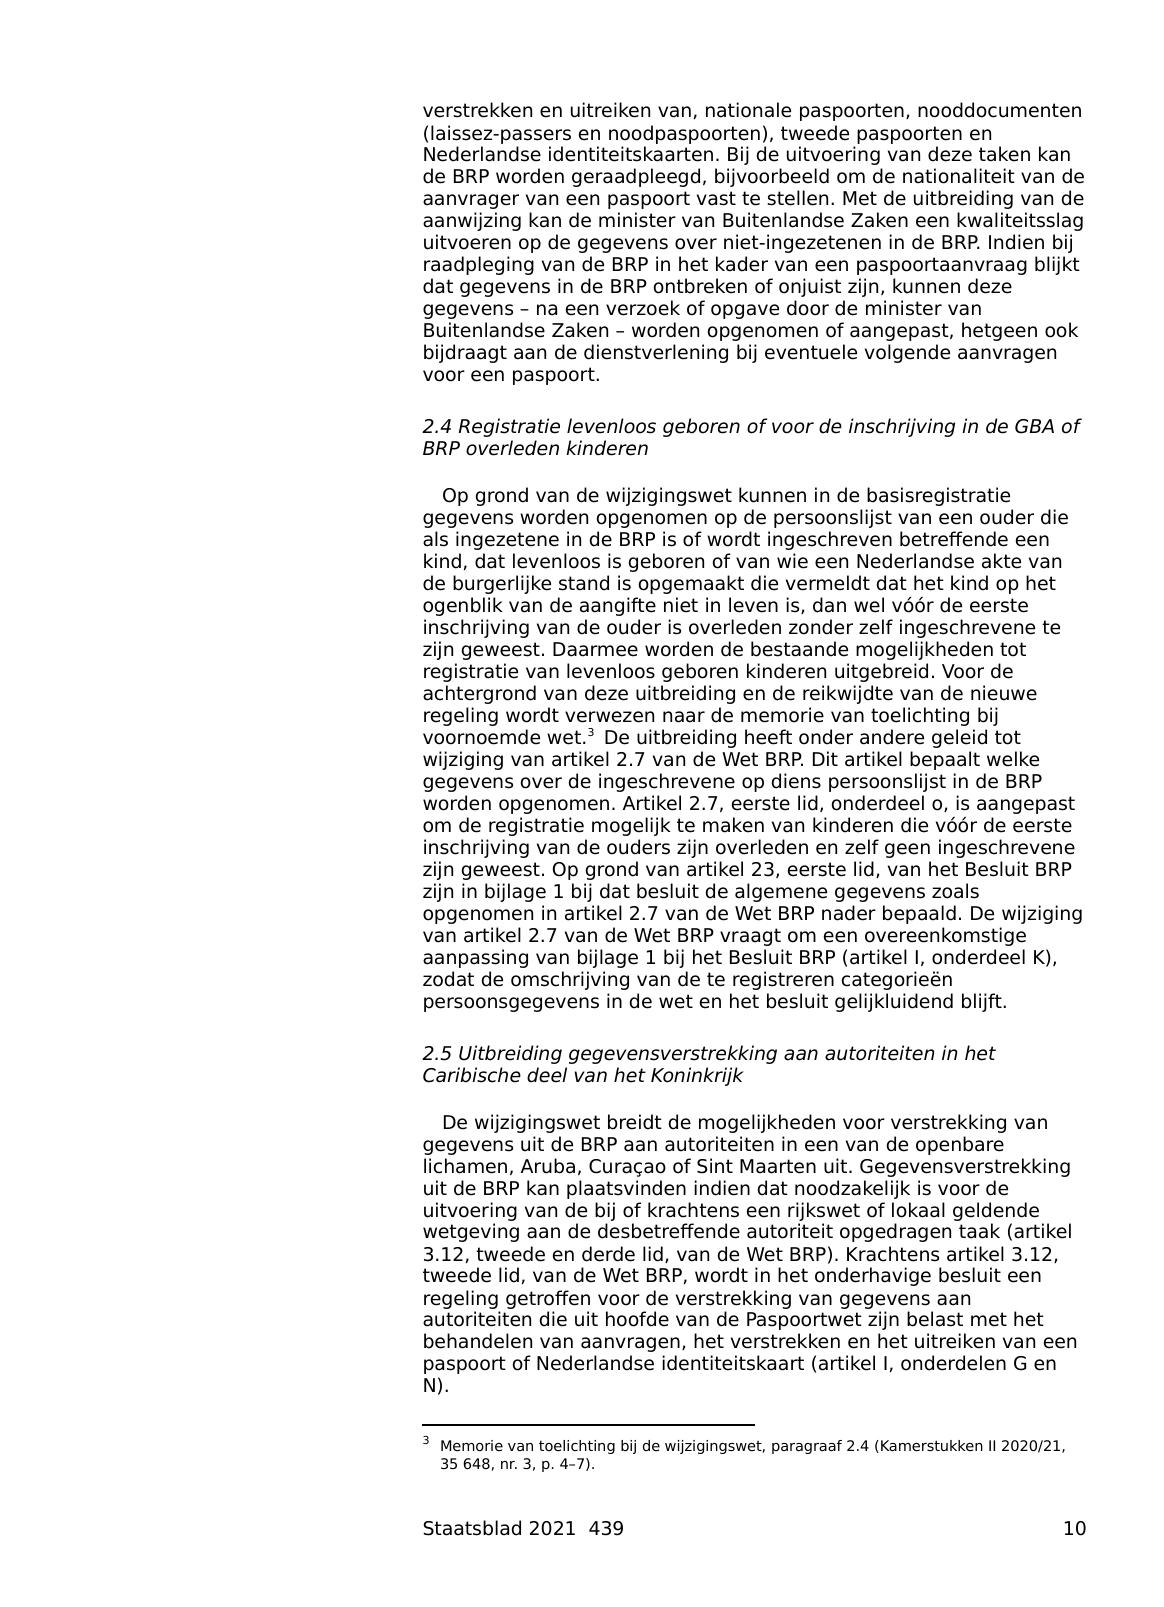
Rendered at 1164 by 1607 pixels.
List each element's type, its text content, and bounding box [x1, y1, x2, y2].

subtitle 2.5 Uitbreiding gegevensverstrekking aan autoriteiten in het Caribische deel van het Koninkrijk [422, 1043, 1087, 1087]
text Memorie van toelichting bij de wijzigingswet, paragraaf 2.4 (Kamerstukken II 2020/21, 35 648, nr. 3, p. 4–7). [422, 1434, 1087, 1473]
text De wijzigingswet breidt de mogelijkheden voor verstrekking van gegevens uit de BRP aan autoriteiten in een van de openbare lichamen, Aruba, Curaçao of Sint Maarten uit. Gegevensverstrekking uit de BRP kan plaatsvinden indien dat noodzakelijk is voor de uitvoering van de bij of krachtens een rijkswet of lokaal geldende wetgeving aan de desbetreffende autoriteit opgedragen taak (artikel 3.12, tweede en derde lid, van de Wet BRP). Krachtens artikel 3.12, tweede lid, van de Wet BRP, wordt in het onderhavige besluit een regeling getroffen voor de verstrekking van gegevens aan autoriteiten die uit hoofde van de Paspoortwet zijn belast met het behandelen van aanvragen, het verstrekken en het uitreiken van een paspoort of Nederlandse identiteitskaart (artikel I, onderdelen G en N). [422, 1112, 1087, 1397]
subtitle 2.4 Registratie levenloos geboren of voor de inschrijving in de GBA of BRP overleden kinderen [422, 416, 1087, 460]
text verstrekken en uitreiken van, nationale paspoorten, nooddocumenten (laissez-passers en noodpaspoorten), tweede paspoorten en Nederlandse identiteitskaarten. Bij de uitvoering van deze taken kan de BRP worden geraadpleegd, bijvoorbeeld om de nationaliteit van de aanvrager van een paspoort vast te stellen. Met de uitbreiding van de aanwijzing kan de minister van Buitenlandse Zaken een kwaliteitsslag uitvoeren op de gegevens over niet-ingezetenen in de BRP. Indien bij raadpleging van de BRP in het kader van een paspoortaanvraag blijkt dat gegevens in de BRP ontbreken of onjuist zijn, kunnen deze gegevens – na een verzoek of opgave door de minister van Buitenlandse Zaken – worden opgenomen of aangepast, hetgeen ook bijdraagt aan de dienstverlening bij eventuele volgende aanvragen voor een paspoort. [422, 100, 1087, 386]
text Op grond van de wijzigingswet kunnen in de basisregistratie gegevens worden opgenomen op de persoonslijst van een ouder die als ingezetene in de BRP is of wordt ingeschreven betreffende een kind, dat levenloos is geboren of van wie een Nederlandse akte van de burgerlijke stand is opgemaakt die vermeldt dat het kind op het ogenblik van de aangifte niet in leven is, dan wel vóór de eerste inschrijving van de ouder is overleden zonder zelf ingeschrevene te zijn geweest. Daarmee worden de bestaande mogelijkheden tot registratie van levenloos geboren kinderen uitgebreid. Voor de achtergrond van deze uitbreiding en de reikwijdte van de nieuwe regeling wordt verwezen naar de memorie van toelichting bij voornoemde wet. De uitbreiding heeft onder andere geleid tot wijziging van artikel 2.7 van de Wet BRP. Dit artikel bepaalt welke gegevens over de ingeschrevene op diens persoonslijst in de BRP worden opgenomen. Artikel 2.7, eerste lid, onderdeel o, is aangepast om de registratie mogelijk te maken van kinderen die vóór de eerste inschrijving van de ouders zijn overleden en zelf geen ingeschrevene zijn geweest. Op grond van artikel 23, eerste lid, van het Besluit BRP zijn in bijlage 1 bij dat besluit de algemene gegevens zoals opgenomen in artikel 2.7 van de Wet BRP nader bepaald. De wijziging van artikel 2.7 van de Wet BRP vraagt om een overeenkomstige aanpassing van bijlage 1 bij het Besluit BRP (artikel I, onderdeel K), zodat de omschrijving van de te registreren categorieën persoonsgegevens in de wet en het besluit gelijkluidend blijft. [422, 485, 1087, 1013]
